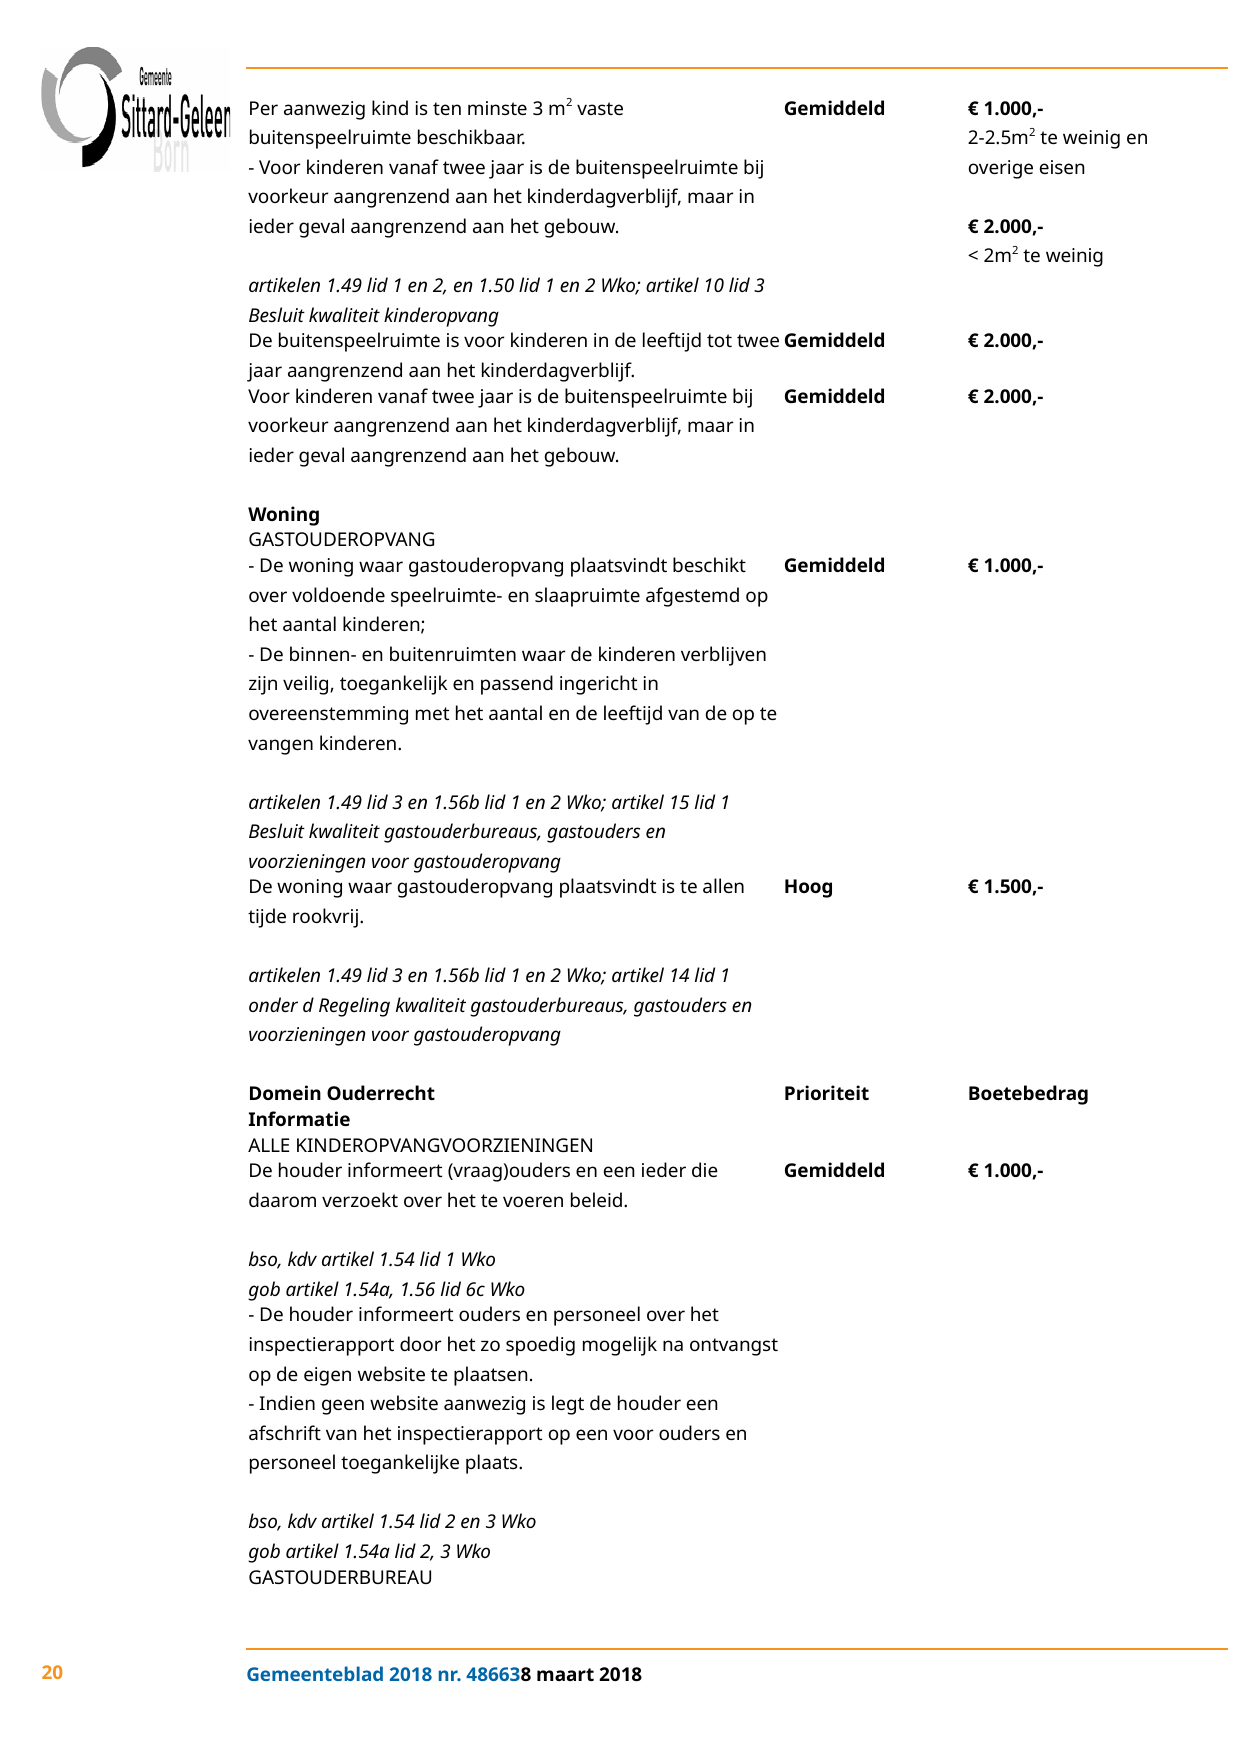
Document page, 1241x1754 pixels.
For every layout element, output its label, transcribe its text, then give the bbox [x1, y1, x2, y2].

table_cell ALLE KINDEROPVANGVOORZIENINGEN [248, 1132, 1152, 1157]
picture [41, 47, 231, 172]
table_cell Gemiddeld [784, 383, 968, 468]
table_cell De woning waar gastouderopvang plaatsvindt is te allen tijde rookvrij. artikelen 1.49 lid 3 en 1.56b lid 1 en 2 Wko; artikel 14 lid 1 onder d Regeling kwaliteit gastouderbureaus, gastouders en voorzieningen voor gastouderopvang [248, 874, 784, 1047]
table_cell Gemiddeld [784, 95, 968, 328]
table_cell - De woning waar gastouderopvang plaatsvindt beschikt over voldoende speelruimte- en slaapruimte afgestemd op het aantal kinderen; - De binnen- en buitenruimten waar de kinderen verblijven zijn veilig, toegankelijk en passend ingericht in overeenstemming met het aantal en de leeftijd van de op te vangen kinderen. artikelen 1.49 lid 3 en 1.56b lid 1 en 2 Wko; artikel 15 lid 1 Besluit kwaliteit gastouderbureaus, gastouders en voorzieningen voor gastouderopvang [248, 552, 784, 874]
table_cell € 1.000,- 2-2.5m2 te weinig en overige eisen € 2.000,- < 2m2 te weinig [968, 95, 1152, 328]
table_cell Hoog [784, 874, 968, 1047]
table_cell € 1.000,- [968, 1158, 1152, 1564]
table_cell € 1.500,- [968, 874, 1152, 1047]
table_header Boetebedrag [968, 1080, 1152, 1106]
table_cell Gemiddeld [784, 1158, 968, 1564]
table_cell Gemiddeld [784, 552, 968, 874]
table_cell GASTOUDEROPVANG [248, 526, 1152, 552]
table_cell Informatie [248, 1106, 1152, 1132]
table_cell € 2.000,- [968, 383, 1152, 468]
table_header Domein Ouderrecht [248, 1080, 784, 1106]
table_cell De buitenspeelruimte is voor kinderen in de leeftijd tot twee jaar aangrenzend aan het kinderdagverblijf. [248, 328, 784, 383]
table_header Woning [248, 501, 1152, 526]
table_cell Gemiddeld [784, 328, 968, 383]
table_cell Per aanwezig kind is ten minste 3 m2 vaste buitenspeelruimte beschikbaar. - Voor kinderen vanaf twee jaar is de buitenspeelruimte bij voorkeur aangrenzend aan het kinderdagverblijf, maar in ieder geval aangrenzend aan het gebouw. artikelen 1.49 lid 1 en 2, en 1.50 lid 1 en 2 Wko; artikel 10 lid 3 Besluit kwaliteit kinderopvang [248, 95, 784, 328]
table_cell De houder informeert (vraag)ouders en een ieder die daarom verzoekt over het te voeren beleid. bso, kdv artikel 1.54 lid 1 Wko gob artikel 1.54a, 1.56 lid 6c Wko [248, 1158, 784, 1302]
table_cell Voor kinderen vanaf twee jaar is de buitenspeelruimte bij voorkeur aangrenzend aan het kinderdagverblijf, maar in ieder geval aangrenzend aan het gebouw. [248, 383, 784, 468]
table_cell € 2.000,- [968, 328, 1152, 383]
table_cell € 1.000,- [968, 552, 1152, 874]
table_cell - De houder informeert ouders en personeel over het inspectierapport door het zo spoedig mogelijk na ontvangst op de eigen website te plaatsen. - Indien geen website aanwezig is legt de houder een afschrift van het inspectierapport op een voor ouders en personeel toegankelijke plaats. bso, kdv artikel 1.54 lid 2 en 3 Wko gob artikel 1.54a lid 2, 3 Wko [248, 1302, 784, 1564]
table_header Prioriteit [784, 1080, 968, 1106]
table_cell GASTOUDERBUREAU [248, 1564, 1152, 1590]
